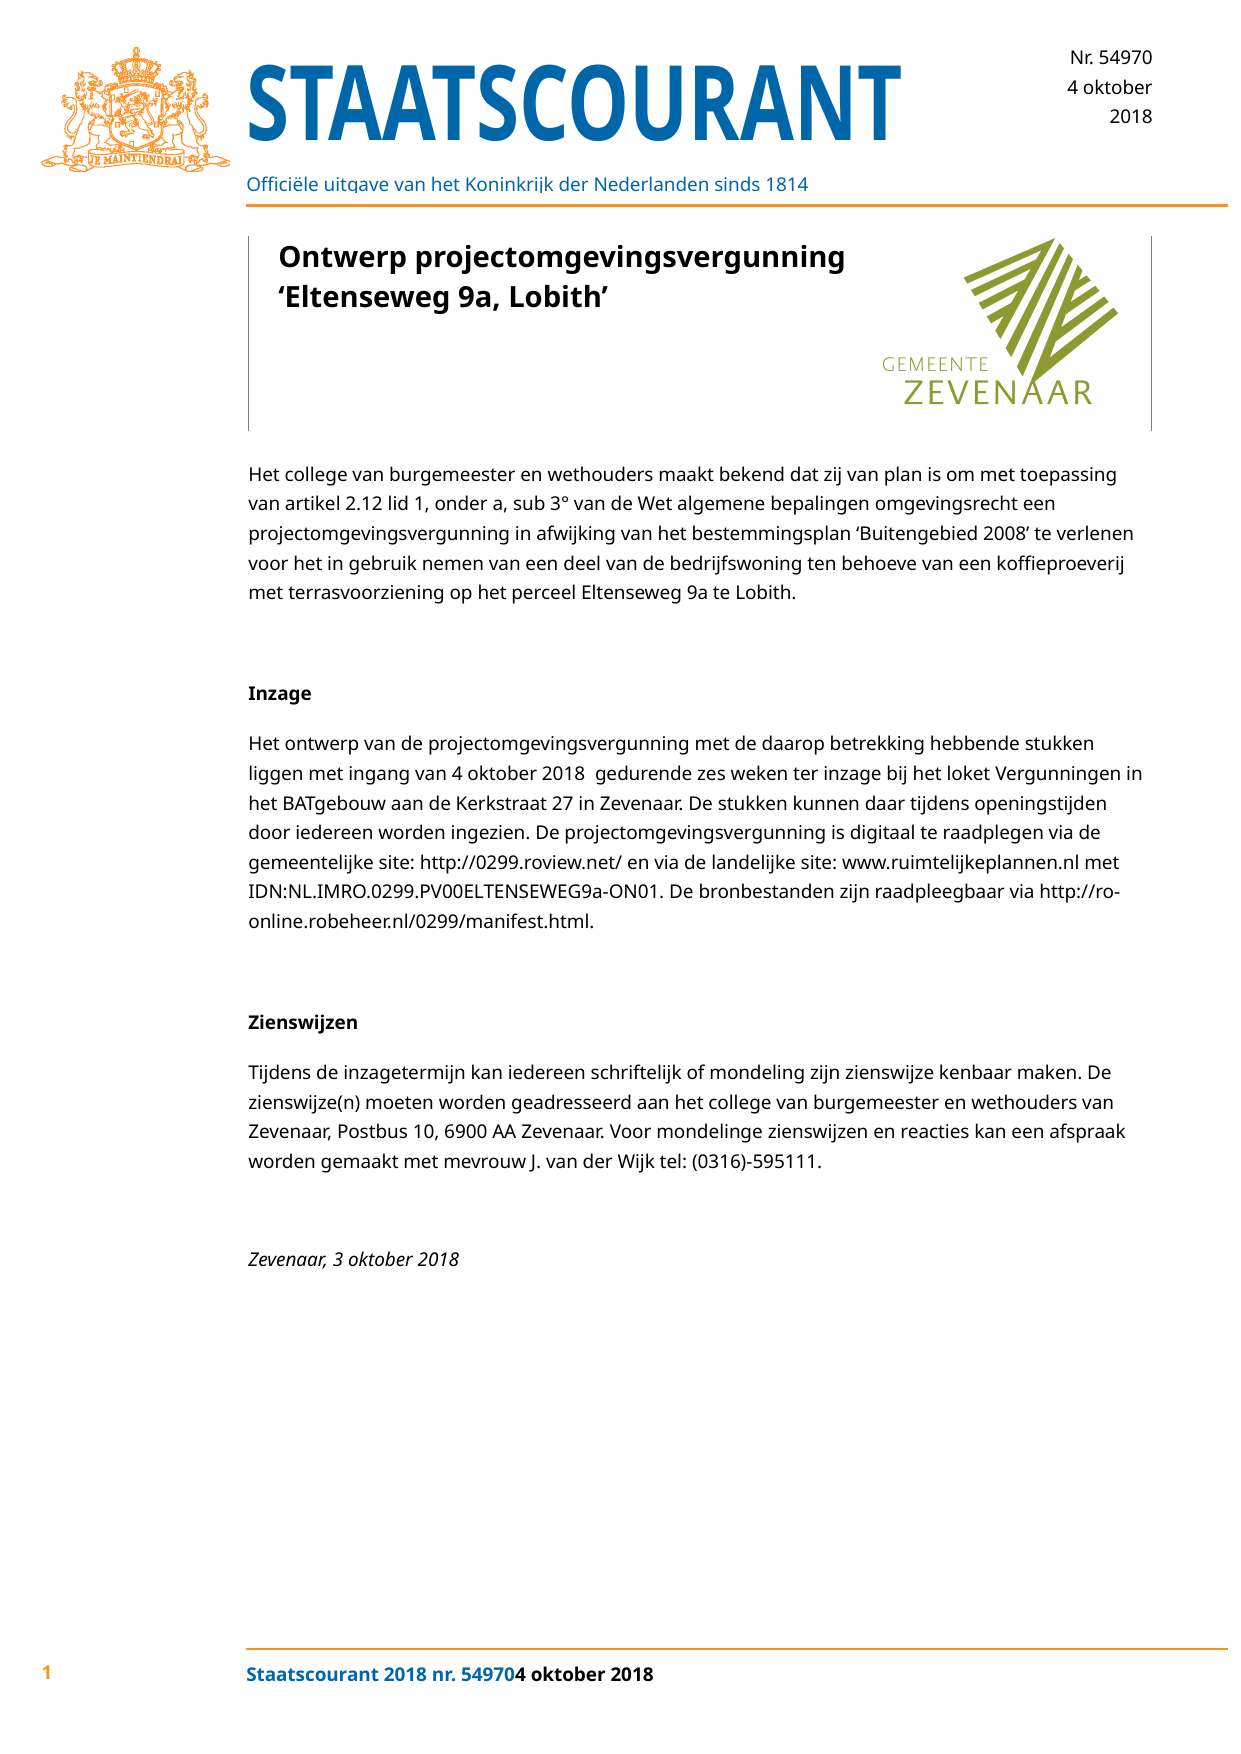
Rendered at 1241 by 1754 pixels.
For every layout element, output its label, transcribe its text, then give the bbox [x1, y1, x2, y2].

text Het ontwerp van de projectomgevingsvergunning met de daarop betrekking hebbende stukken liggen met ingang van 4 oktober 2018 gedurende zes weken ter inzage bij het loket Vergunningen in het BATgebouw aan de Kerkstraat 27 in Zevenaar. De stukken kunnen daar tijdens openingstijden door iedereen worden ingezien. De projectomgevingsvergunning is digitaal te raadplegen via de gemeentelijke site: http://0299.roview.net/ en via de landelijke site: www.ruimtelijkeplannen.nl met IDN:NL.IMRO.0299.PV00ELTENSEWEG9a-ON01. De bronbestanden zijn raadpleegbaar via http://ro-online.robeheer.nl/0299/manifest.html. [248, 731, 1152, 934]
text Tijdens de inzagetermijn kan iedereen schriftelijk of mondeling zijn zienswijze kenbaar maken. De zienswijze(n) moeten worden geadresseerd aan het college van burgemeester en wethouders van Zevenaar, Postbus 10, 6900 AA Zevenaar. Voor mondelinge zienswijzen en reacties kan een afspraak worden gemaakt met mevrouw J. van der Wijk tel: (0316)-595111. [248, 1059, 1152, 1174]
text Zienswijzen [248, 1009, 1152, 1034]
picture [41, 47, 231, 172]
text Inzage [248, 680, 1152, 706]
table_header Ontwerp projectomgevingsvergunning ‘Eltenseweg 9a, Lobith’ [249, 236, 850, 431]
text Het college van burgemeester en wethouders maakt bekend dat zij van plan is om met toepassing van artikel 2.12 lid 1, onder a, sub 3° van de Wet algemene bepalingen omgevingsrecht een projectomgevingsvergunning in afwijking van het bestemmingsplan ‘Buitengebied 2008’ te verlenen voor het in gebruik nemen van een deel van de bedrijfswoning ten behoeve van een koffieproeverij met terrasvoorziening op het perceel Eltenseweg 9a te Lobith. [248, 461, 1152, 605]
table_header [850, 236, 1151, 431]
picture [882, 236, 1119, 406]
text Zevenaar, 3 oktober 2018 [248, 1246, 1152, 1272]
